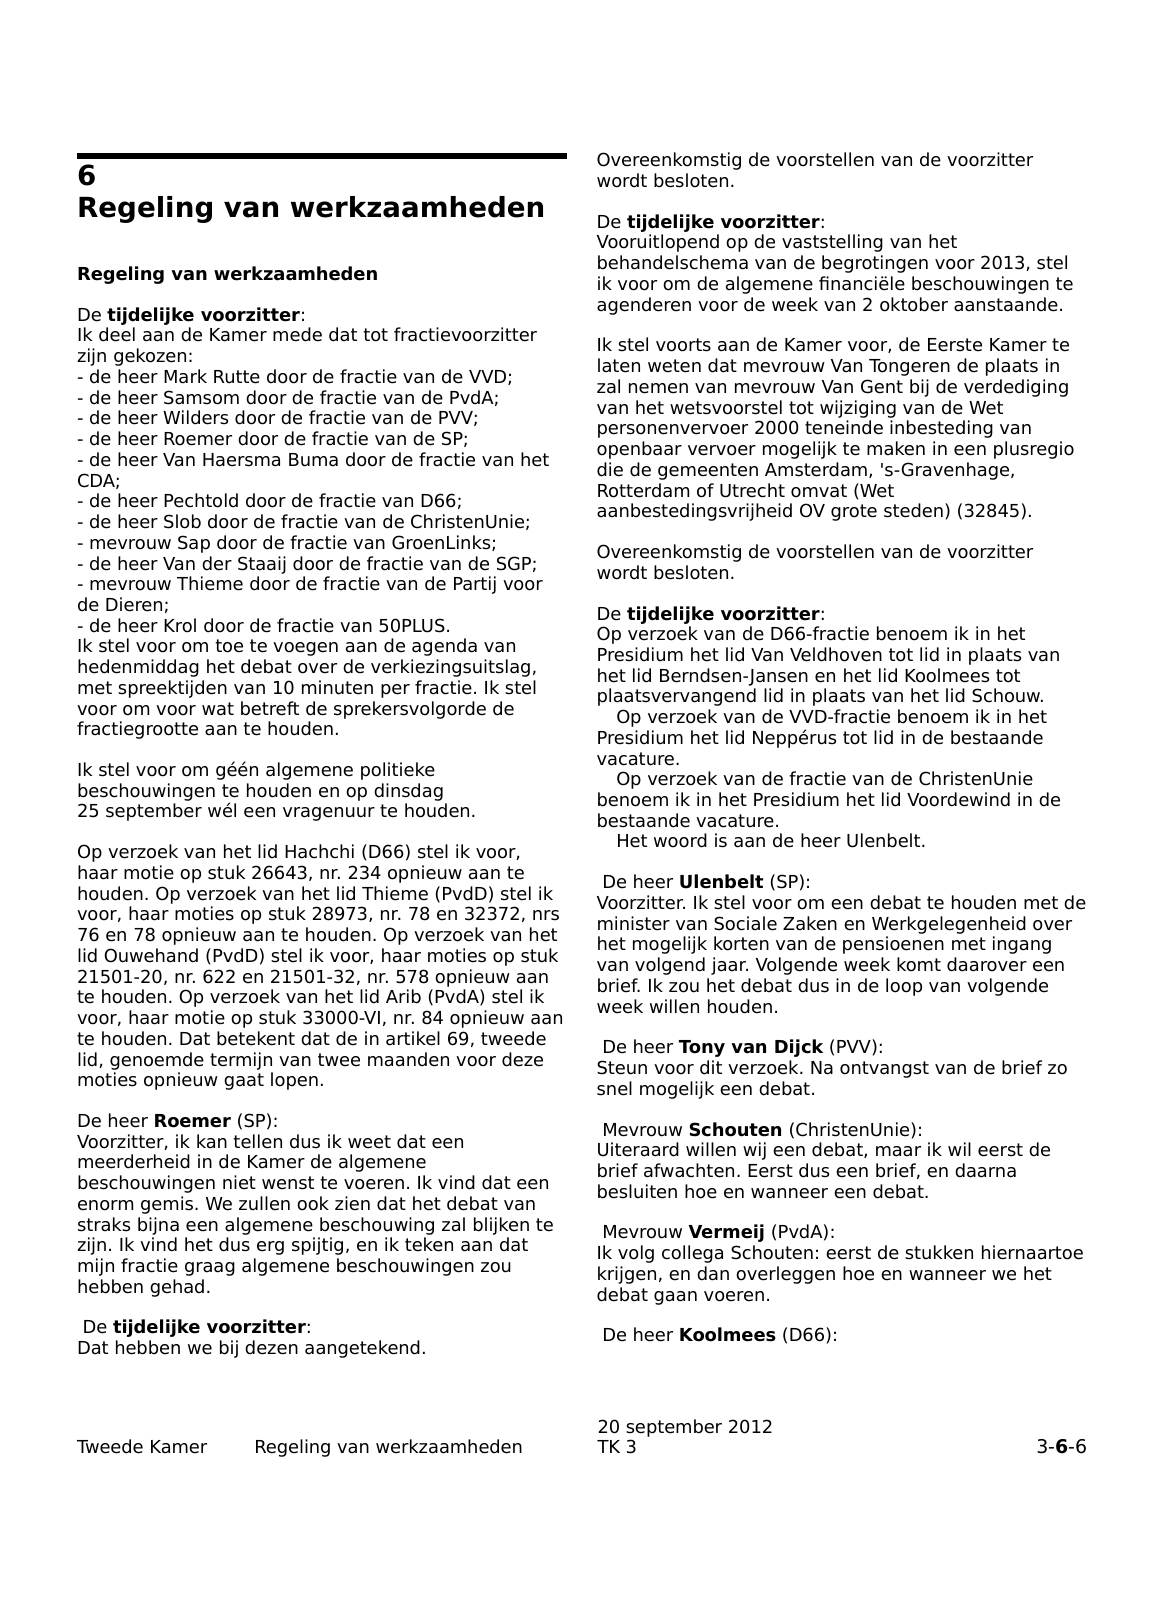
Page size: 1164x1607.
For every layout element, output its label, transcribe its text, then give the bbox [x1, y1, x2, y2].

text - de heer Wilders door de fractie van de PVV; [77, 408, 567, 429]
text - de heer Mark Rutte door de fractie van de VVD; [77, 367, 567, 387]
text - de heer Van der Staaij door de fractie van de SGP; [77, 553, 567, 574]
text - de heer Pechtold door de fractie van D66; [77, 491, 567, 512]
text Op verzoek van het lid Hachchi (D66) stel ik voor, haar motie op stuk 26643, nr. 234 opnieuw aan te houden. Op verzoek van het lid Thieme (PvdD) stel ik voor, haar moties op stuk 28973, nr. 78 en 32372, nrs 76 en 78 opnieuw aan te houden. Op verzoek van het lid Ouwehand (PvdD) stel ik voor, haar moties op stuk 21501-20, nr. 622 en 21501-32, nr. 578 opnieuw aan te houden. Op verzoek van het lid Arib (PvdA) stel ik voor, haar motie op stuk 33000-VI, nr. 84 opnieuw aan te houden. Dat betekent dat de in artikel 69, tweede lid, genoemde termijn van twee maanden voor deze moties opnieuw gaat lopen. [77, 842, 567, 1091]
text Op verzoek van de fractie van de ChristenUnie benoem ik in het Presidium het lid Voordewind in de bestaande vacature. [596, 769, 1087, 831]
text Mevrouw Vermeij (PvdA): [596, 1222, 1087, 1243]
text - mevrouw Sap door de fractie van GroenLinks; [77, 533, 567, 553]
text De heer Tony van Dijck (PVV): [596, 1037, 1087, 1058]
text De heer Roemer (SP): [77, 1111, 567, 1132]
text De heer Ulenbelt (SP): [596, 872, 1087, 893]
text Overeenkomstig de voorstellen van de voorzitter wordt besloten. [596, 542, 1087, 583]
text Mevrouw Schouten (ChristenUnie): [596, 1119, 1087, 1140]
text Op verzoek van de D66-fractie benoem ik in het Presidium het lid Van Veldhoven tot lid in plaats van het lid Berndsen-Jansen en het lid Koolmees tot plaatsvervangend lid in plaats van het lid Schouw. [596, 624, 1087, 707]
text Regeling van werkzaamheden [77, 264, 567, 284]
text Vooruitlopend op de vaststelling van het behandelschema van de begrotingen voor 2013, stel ik voor om de algemene financiële beschouwingen te agenderen voor de week van 2 oktober aanstaande. [596, 232, 1087, 315]
text Uiteraard willen wij een debat, maar ik wil eerst de brief afwachten. Eerst dus een brief, en daarna besluiten hoe en wanneer een debat. [596, 1140, 1087, 1202]
text Op verzoek van de VVD-fractie benoem ik in het Presidium het lid Neppérus tot lid in de bestaande vacature. [596, 707, 1087, 769]
text Dat hebben we bij dezen aangetekend. [77, 1338, 567, 1359]
title 6 Regeling van werkzaamheden [77, 159, 567, 224]
text De tijdelijke voorzitter: [77, 304, 567, 325]
text Overeenkomstig de voorstellen van de voorzitter wordt besloten. [596, 150, 1087, 192]
text - mevrouw Thieme door de fractie van de Partij voor de Dieren; [77, 574, 567, 616]
text Steun voor dit verzoek. Na ontvangst van de brief zo snel mogelijk een debat. [596, 1058, 1087, 1099]
text - de heer Samsom door de fractie van de PvdA; [77, 387, 567, 408]
text De tijdelijke voorzitter: [596, 603, 1087, 624]
text - de heer Slob door de fractie van de ChristenUnie; [77, 512, 567, 533]
text De tijdelijke voorzitter: [77, 1317, 567, 1338]
text De tijdelijke voorzitter: [596, 212, 1087, 232]
text Ik volg collega Schouten: eerst de stukken hiernaartoe krijgen, en dan overleggen hoe en wanneer we het debat gaan voeren. [596, 1243, 1087, 1305]
text Ik stel voorts aan de Kamer voor, de Eerste Kamer te laten weten dat mevrouw Van Tongeren de plaats in zal nemen van mevrouw Van Gent bij de verdediging van het wetsvoorstel tot wijziging van de Wet personenvervoer 2000 teneinde inbesteding van openbaar vervoer mogelijk te maken in een plusregio die de gemeenten Amsterdam, 's-Gravenhage, Rotterdam of Utrecht omvat (Wet aanbestedingsvrijheid OV grote steden) (32845). [596, 335, 1087, 522]
text Voorzitter. Ik stel voor om een debat te houden met de minister van Sociale Zaken en Werkgelegenheid over het mogelijk korten van de pensioenen met ingang van volgend jaar. Volgende week komt daarover een brief. Ik zou het debat dus in de loop van volgende week willen houden. [596, 893, 1087, 1017]
text - de heer Van Haersma Buma door de fractie van het CDA; [77, 450, 567, 491]
text - de heer Krol door de fractie van 50PLUS. [77, 616, 567, 636]
text Ik stel voor om géén algemene politieke beschouwingen te houden en op dinsdag 25 september wél een vragenuur te houden. [77, 760, 567, 822]
text Voorzitter, ik kan tellen dus ik weet dat een meerderheid in de Kamer de algemene beschouwingen niet wenst te voeren. Ik vind dat een enorm gemis. We zullen ook zien dat het debat van straks bijna een algemene beschouwing zal blijken te zijn. Ik vind het dus erg spijtig, en ik teken aan dat mijn fractie graag algemene beschouwingen zou hebben gehad. [77, 1132, 567, 1297]
text Ik deel aan de Kamer mede dat tot fractievoorzitter zijn gekozen: [77, 325, 567, 367]
text - de heer Roemer door de fractie van de SP; [77, 429, 567, 450]
text Het woord is aan de heer Ulenbelt. [596, 831, 1087, 852]
text Ik stel voor om toe te voegen aan de agenda van hedenmiddag het debat over de verkiezingsuitslag, met spreektijden van 10 minuten per fractie. Ik stel voor om voor wat betreft de sprekersvolgorde de fractiegrootte aan te houden. [77, 636, 567, 740]
text De heer Koolmees (D66): [596, 1325, 1087, 1346]
